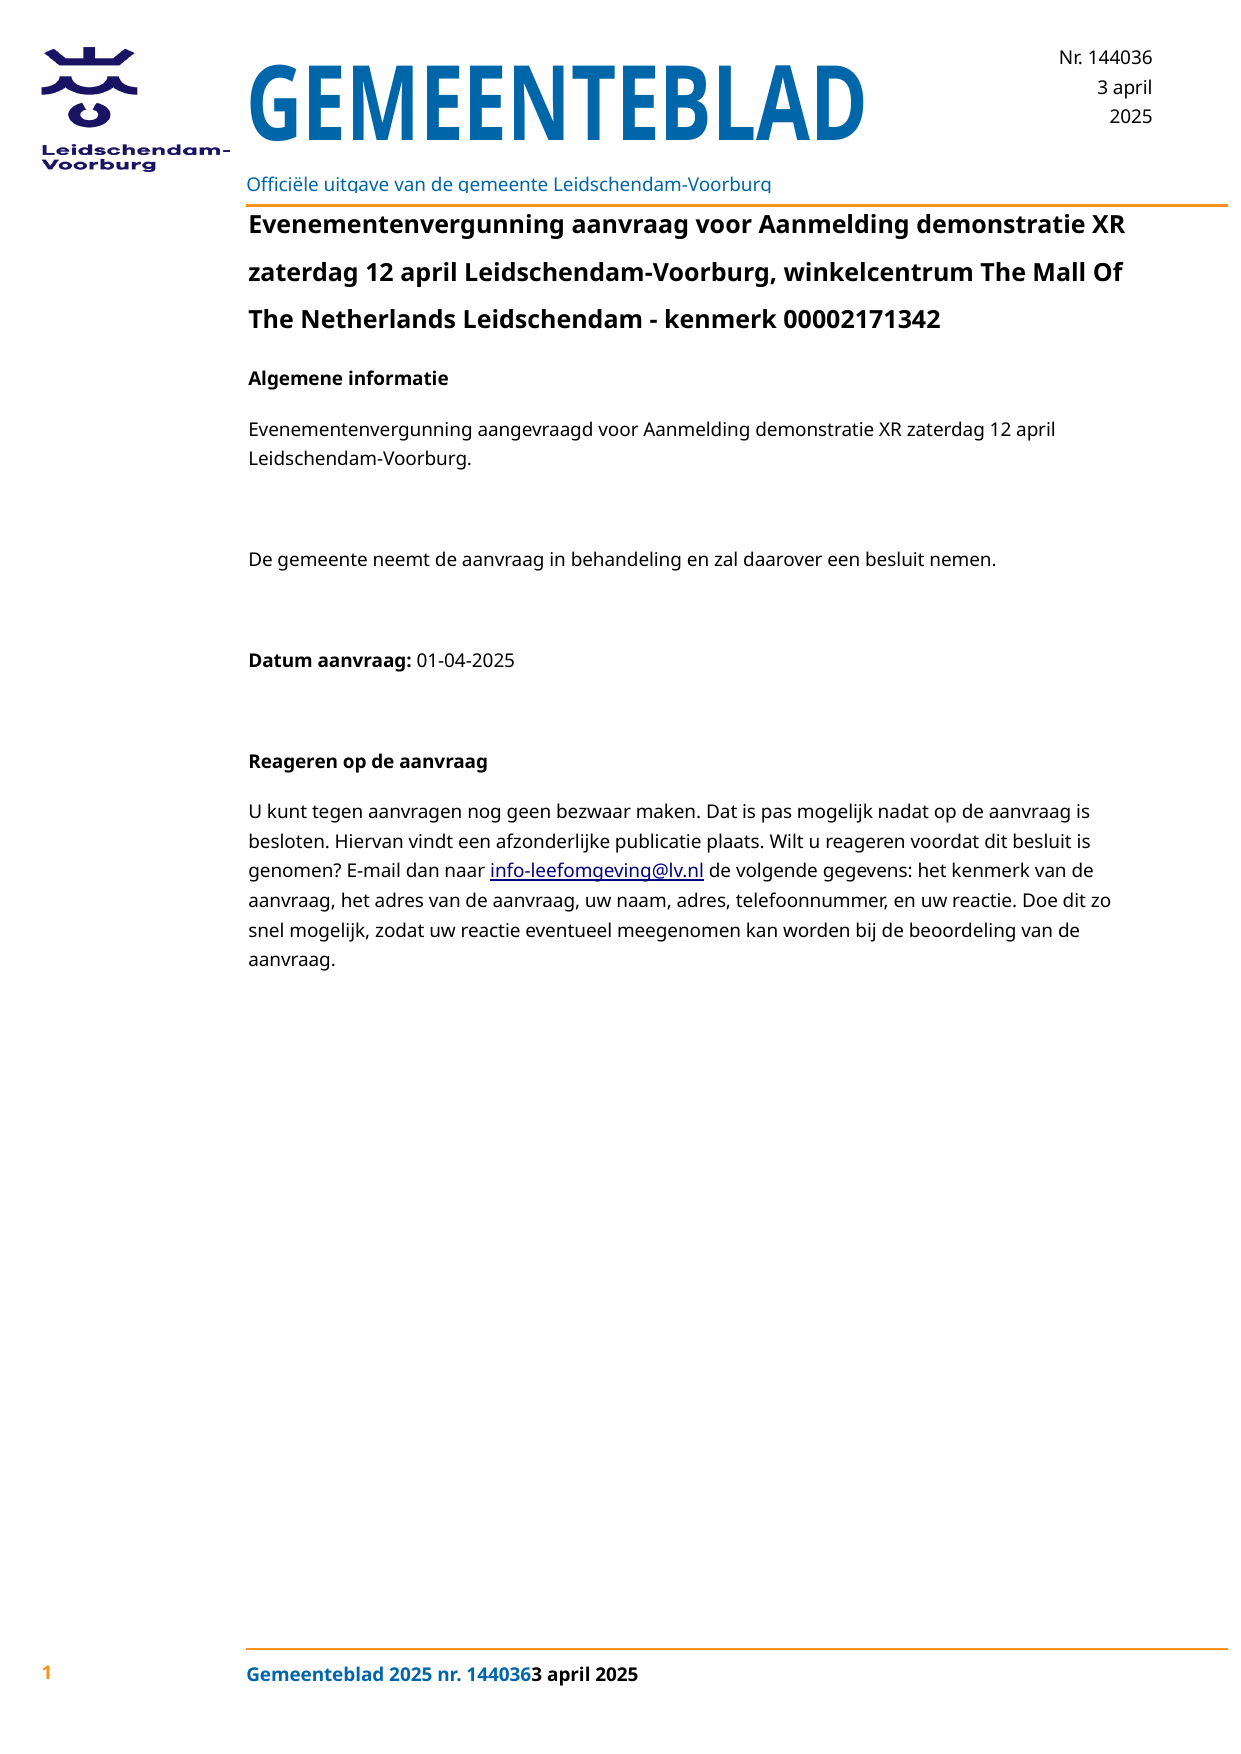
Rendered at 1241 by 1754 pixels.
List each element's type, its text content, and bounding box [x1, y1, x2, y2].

text Algemene informatie [248, 366, 1152, 391]
picture [41, 47, 231, 172]
text Datum aanvraag: 01-04-2025 [248, 647, 1152, 673]
text De gemeente neemt de aanvraag in behandeling en zal daarover een besluit nemen. [248, 546, 1152, 572]
text Evenementenvergunning aangevraagd voor Aanmelding demonstratie XR zaterdag 12 april Leidschendam-Voorburg. [248, 416, 1152, 471]
text U kunt tegen aanvragen nog geen bezwaar maken. Dat is pas mogelijk nadat op de aanvraag is besloten. Hiervan vindt een afzonderlijke publicatie plaats. Wilt u reageren voordat dit besluit is genomen? E-mail dan naar info-leefomgeving@lv.nl de volgende gegevens: het kenmerk van de aanvraag, het adres van de aanvraag, uw naam, adres, telefoonnummer, en uw reactie. Doe dit zo snel mogelijk, zodat uw reactie eventueel meegenomen kan worden bij de beoordeling van de aanvraag. [248, 798, 1152, 972]
text Reageren op de aanvraag [248, 748, 1152, 774]
text Evenementenvergunning aanvraag voor Aanmelding demonstratie XR zaterdag 12 april Leidschendam-Voorburg, winkelcentrum The Mall Of The Netherlands Leidschendam - kenmerk 00002171342 [248, 207, 1152, 336]
